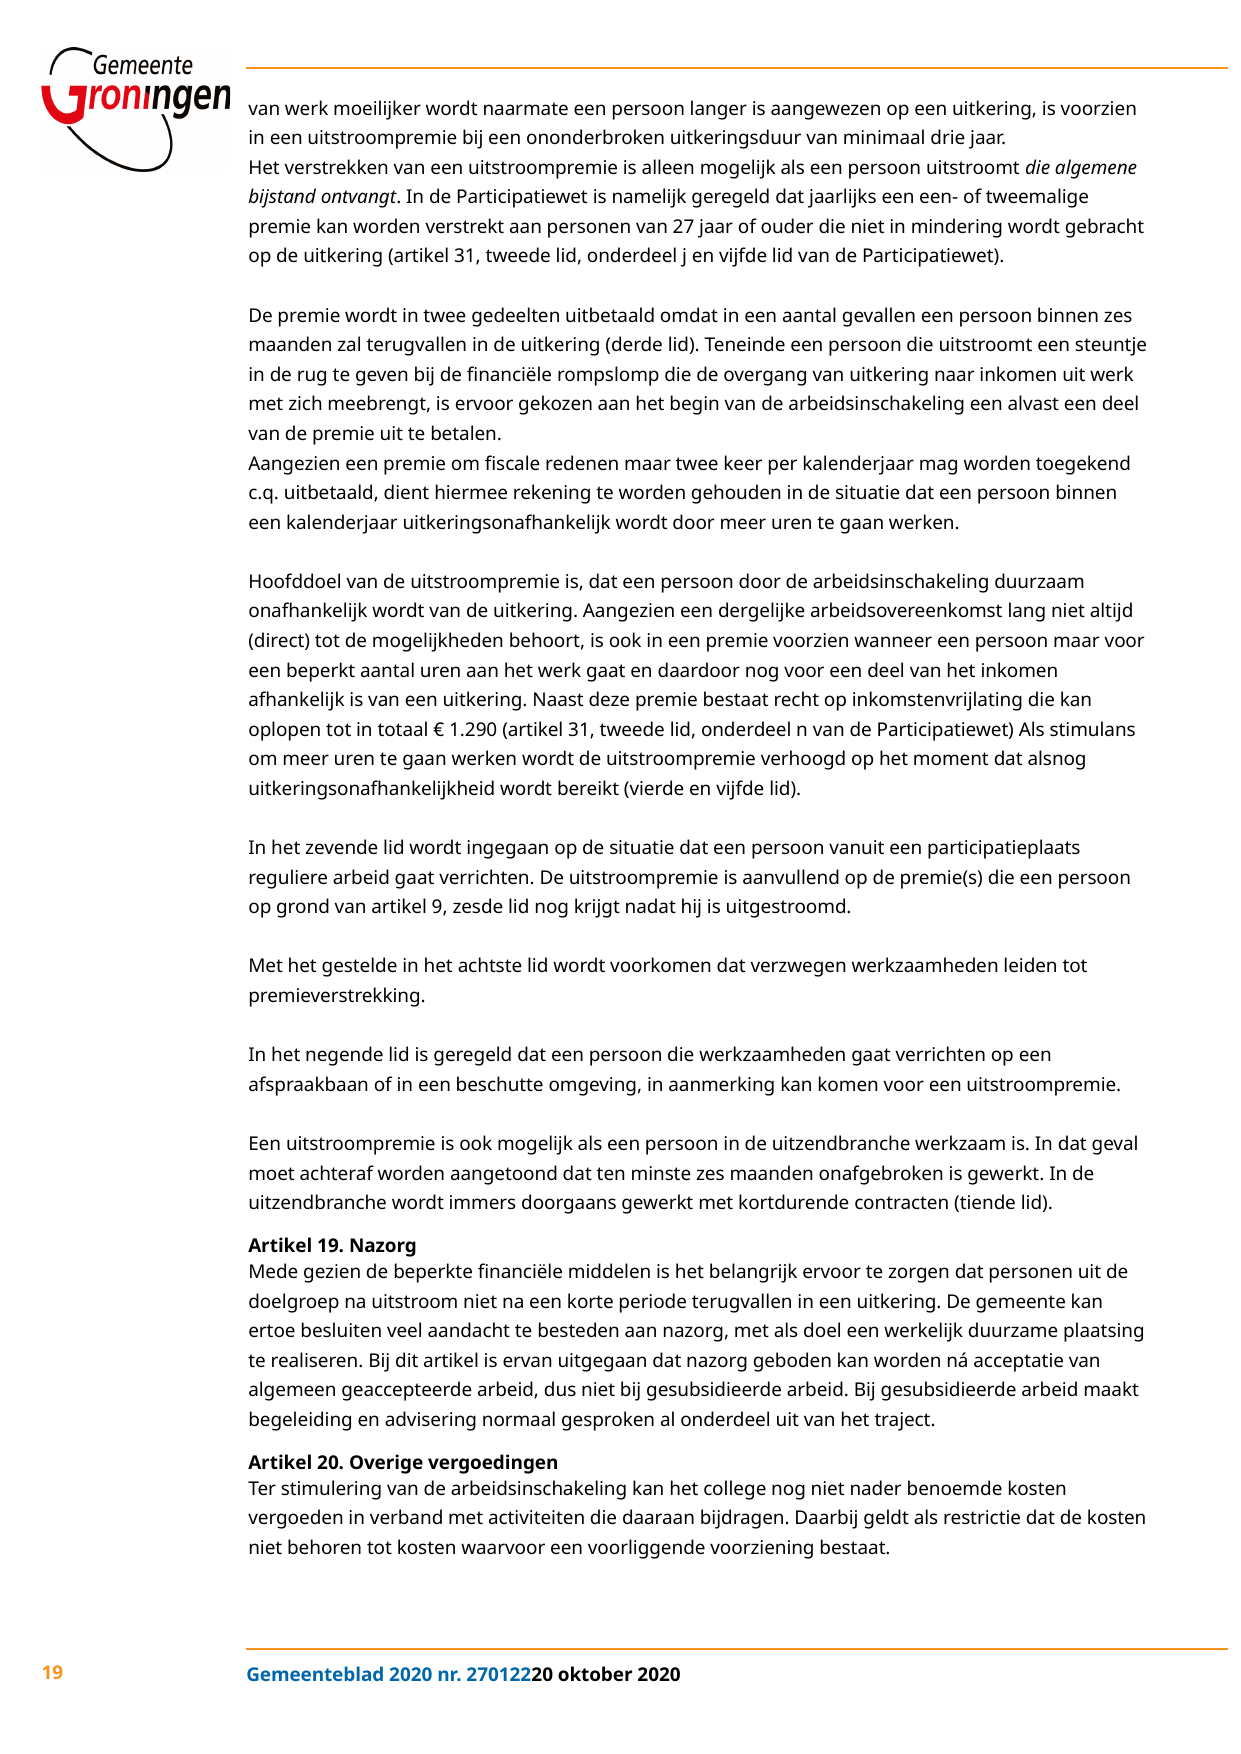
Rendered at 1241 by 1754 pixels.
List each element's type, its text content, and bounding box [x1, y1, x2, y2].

picture [41, 47, 231, 172]
text Mede gezien de beperkte financiële middelen is het belangrijk ervoor te zorgen dat personen uit de doelgroep na uitstroom niet na een korte periode terugvallen in een uitkering. De gemeente kan ertoe besluiten veel aandacht te besteden aan nazorg, met als doel een werkelijk duurzame plaatsing te realiseren. Bij dit artikel is ervan uitgegaan dat nazorg geboden kan worden ná acceptatie van algemeen geaccepteerde arbeid, dus niet bij gesubsidieerde arbeid. Bij gesubsidieerde arbeid maakt begeleiding en advisering normaal gesproken al onderdeel uit van het traject. [248, 1258, 1152, 1432]
text Het verstrekken van een uitstroompremie is alleen mogelijk als een persoon uitstroomt die algemene bijstand ontvangt. In de Participatiewet is namelijk geregeld dat jaarlijks een een- of tweemalige premie kan worden verstrekt aan personen van 27 jaar of ouder die niet in mindering wordt gebracht op de uitkering (artikel 31, tweede lid, onderdeel j en vijfde lid van de Participatiewet). [248, 154, 1152, 268]
text Een uitstroompremie is ook mogelijk als een persoon in de uitzendbranche werkzaam is. In dat geval moet achteraf worden aangetoond dat ten minste zes maanden onafgebroken is gewerkt. In de uitzendbranche wordt immers doorgaans gewerkt met kortdurende contracten (tiende lid). [248, 1130, 1152, 1215]
text Artikel 20. Overige vergoedingen [248, 1449, 1152, 1475]
text In het zevende lid wordt ingegaan op de situatie dat een persoon vanuit een participatieplaats reguliere arbeid gaat verrichten. De uitstroompremie is aanvullend op de premie(s) die een persoon op grond van artikel 9, zesde lid nog krijgt nadat hij is uitgestroomd. [248, 834, 1152, 919]
text Artikel 19. Nazorg [248, 1232, 1152, 1258]
text Hoofddoel van de uitstroompremie is, dat een persoon door de arbeidsinschakeling duurzaam onafhankelijk wordt van de uitkering. Aangezien een dergelijke arbeidsovereenkomst lang niet altijd (direct) tot de mogelijkheden behoort, is ook in een premie voorzien wanneer een persoon maar voor een beperkt aantal uren aan het werk gaat en daardoor nog voor een deel van het inkomen afhankelijk is van een uitkering. Naast deze premie bestaat recht op inkomstenvrijlating die kan oplopen tot in totaal € 1.290 (artikel 31, tweede lid, onderdeel n van de Participatiewet) Als stimulans om meer uren te gaan werken wordt de uitstroompremie verhoogd op het moment dat alsnog uitkeringsonafhankelijkheid wordt bereikt (vierde en vijfde lid). [248, 568, 1152, 801]
text In het negende lid is geregeld dat een persoon die werkzaamheden gaat verrichten op een afspraakbaan of in een beschutte omgeving, in aanmerking kan komen voor een uitstroompremie. [248, 1041, 1152, 1097]
text Met het gestelde in het achtste lid wordt voorkomen dat verzwegen werkzaamheden leiden tot premieverstrekking. [248, 953, 1152, 1008]
text De premie wordt in twee gedeelten uitbetaald omdat in een aantal gevallen een persoon binnen zes maanden zal terugvallen in de uitkering (derde lid). Teneinde een persoon die uitstroomt een steuntje in de rug te geven bij de financiële rompslomp die de overgang van uitkering naar inkomen uit werk met zich meebrengt, is ervoor gekozen aan het begin van de arbeidsinschakeling een alvast een deel van de premie uit te betalen. [248, 302, 1152, 446]
text van werk moeilijker wordt naarmate een persoon langer is aangewezen op een uitkering, is voorzien in een uitstroompremie bij een ononderbroken uitkeringsduur van minimaal drie jaar. [248, 95, 1152, 150]
text Aangezien een premie om fiscale redenen maar twee keer per kalenderjaar mag worden toegekend c.q. uitbetaald, dient hiermee rekening te worden gehouden in de situatie dat een persoon binnen een kalenderjaar uitkeringsonafhankelijk wordt door meer uren te gaan werken. [248, 450, 1152, 535]
text Ter stimulering van de arbeidsinschakeling kan het college nog niet nader benoemde kosten vergoeden in verband met activiteiten die daaraan bijdragen. Daarbij geldt als restrictie dat de kosten niet behoren tot kosten waarvoor een voorliggende voorziening bestaat. [248, 1475, 1152, 1560]
